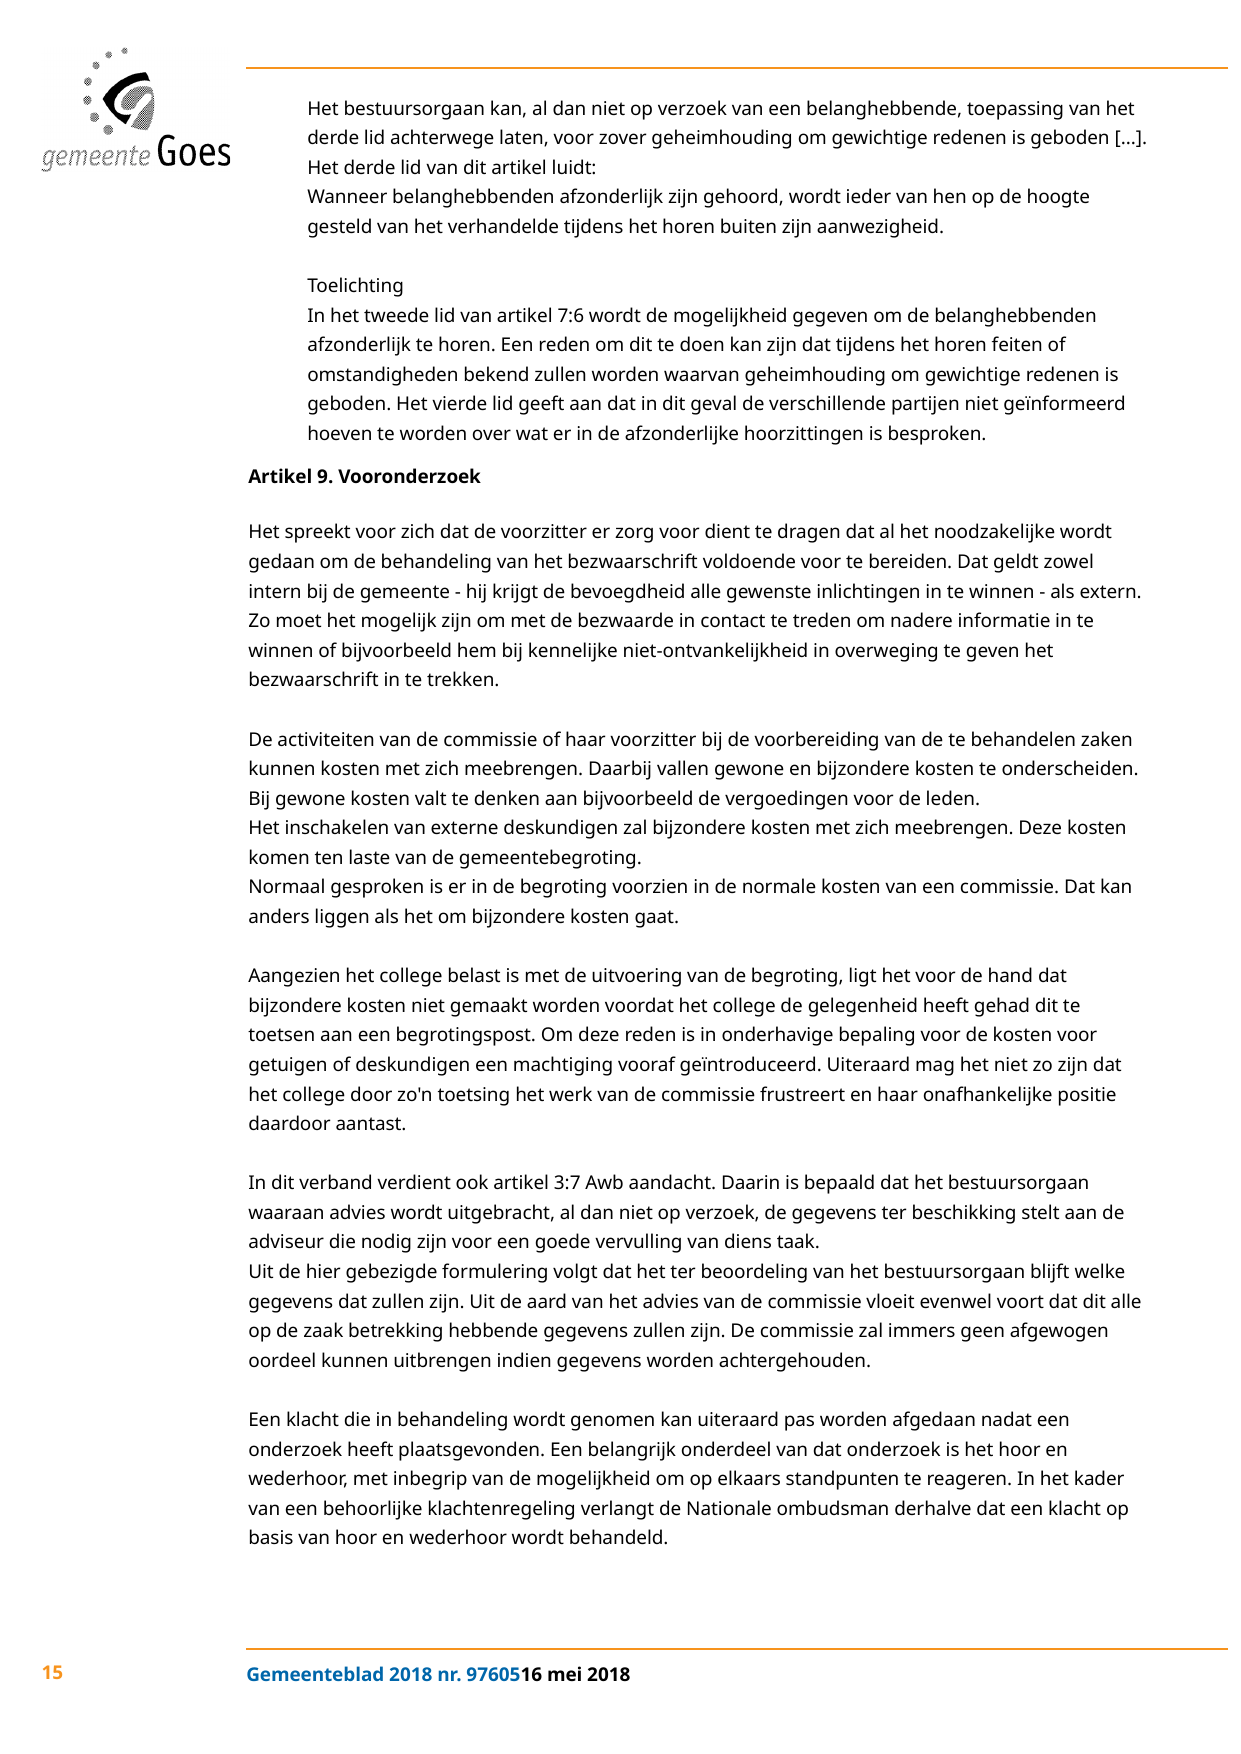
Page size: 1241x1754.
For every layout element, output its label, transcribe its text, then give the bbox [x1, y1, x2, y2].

text Een klacht die in behandeling wordt genomen kan uiteraard pas worden afgedaan nadat een onderzoek heeft plaatsgevonden. Een belangrijk onderdeel van dat onderzoek is het hoor en wederhoor, met inbegrip van de mogelijkheid om op elkaars standpunten te reageren. In het kader van een behoorlijke klachtenregeling verlangt de Nationale ombudsman derhalve dat een klacht op basis van hoor en wederhoor wordt behandeld. [248, 1406, 1152, 1550]
text Het spreekt voor zich dat de voorzitter er zorg voor dient te dragen dat al het noodzakelijke wordt gedaan om de behandeling van het bezwaarschrift voldoende voor te bereiden. Dat geldt zowel intern bij de gemeente - hij krijgt de bevoegdheid alle gewenste inlichtingen in te winnen - als extern. Zo moet het mogelijk zijn om met de bezwaarde in contact te treden om nadere informatie in te winnen of bijvoorbeeld hem bij kennelijke niet-ontvankelijkheid in overweging te geven het bezwaarschrift in te trekken. [248, 519, 1152, 692]
list Wanneer belanghebbenden afzonderlijk zijn gehoord, wordt ieder van hen op de hoogte gesteld van het verhandelde tijdens het horen buiten zijn aanwezigheid. [248, 183, 1152, 239]
list Het bestuursorgaan kan, al dan niet op verzoek van een belanghebbende, toepassing van het derde lid achterwege laten, voor zover geheimhouding om gewichtige redenen is geboden [...]. Het derde lid van dit artikel luidt: [248, 95, 1152, 180]
text De activiteiten van de commissie of haar voorzitter bij de voorbereiding van de te behandelen zaken kunnen kosten met zich meebrengen. Daarbij vallen gewone en bijzondere kosten te onderscheiden. Bij gewone kosten valt te denken aan bijvoorbeeld de vergoedingen voor de leden. [248, 726, 1152, 811]
text Artikel 9. Vooronderzoek [248, 463, 1152, 489]
text Normaal gesproken is er in de begroting voorzien in de normale kosten van een commissie. Dat kan anders liggen als het om bijzondere kosten gaat. [248, 874, 1152, 929]
text Uit de hier gebezigde formulering volgt dat het ter beoordeling van het bestuursorgaan blijft welke gegevens dat zullen zijn. Uit de aard van het advies van de commissie vloeit evenwel voort dat dit alle op de zaak betrekking hebbende gegevens zullen zijn. De commissie zal immers geen afgewogen oordeel kunnen uitbrengen indien gegevens worden achtergehouden. [248, 1258, 1152, 1373]
text In dit verband verdient ook artikel 3:7 Awb aandacht. Daarin is bepaald dat het bestuursorgaan waaraan advies wordt uitgebracht, al dan niet op verzoek, de gegevens ter beschikking stelt aan de adviseur die nodig zijn voor een goede vervulling van diens taak. [248, 1169, 1152, 1254]
picture [41, 47, 231, 172]
list Toelichting [248, 272, 1152, 298]
text Aangezien het college belast is met de uitvoering van de begroting, ligt het voor de hand dat bijzondere kosten niet gemaakt worden voordat het college de gelegenheid heeft gehad dit te toetsen aan een begrotingspost. Om deze reden is in onderhavige bepaling voor de kosten voor getuigen of deskundigen een machtiging vooraf geïntroduceerd. Uiteraard mag het niet zo zijn dat het college door zo'n toetsing het werk van de commissie frustreert en haar onafhankelijke positie daardoor aantast. [248, 962, 1152, 1136]
text Het inschakelen van externe deskundigen zal bijzondere kosten met zich meebrengen. Deze kosten komen ten laste van de gemeentebegroting. [248, 814, 1152, 870]
list In het tweede lid van artikel 7:6 wordt de mogelijkheid gegeven om de belanghebbenden afzonderlijk te horen. Een reden om dit te doen kan zijn dat tijdens het horen feiten of omstandigheden bekend zullen worden waarvan geheimhouding om gewichtige redenen is geboden. Het vierde lid geeft aan dat in dit geval de verschillende partijen niet geïnformeerd hoeven te worden over wat er in de afzonderlijke hoorzittingen is besproken. [248, 302, 1152, 446]
